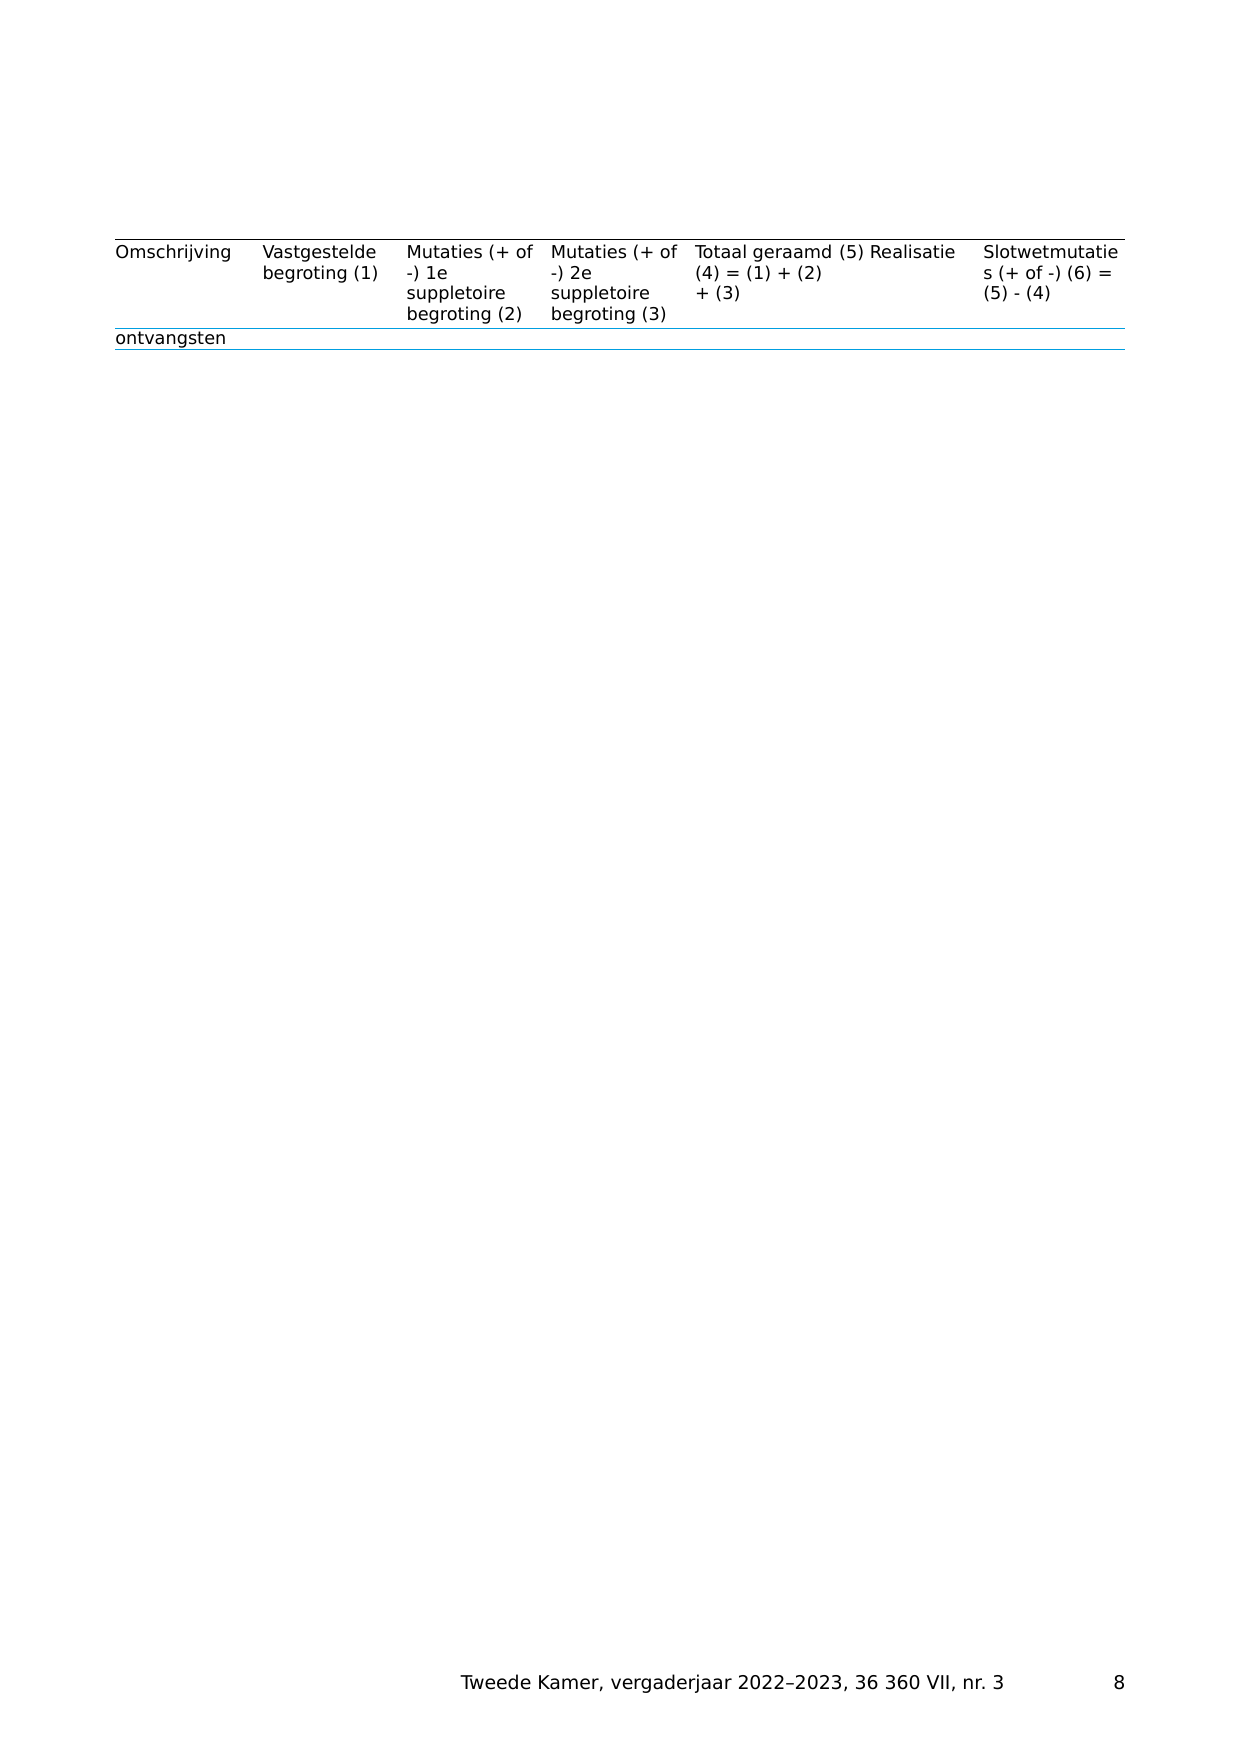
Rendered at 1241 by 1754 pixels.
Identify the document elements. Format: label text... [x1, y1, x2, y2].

table_cell [980, 329, 1125, 349]
table_cell [836, 329, 980, 349]
table_cell [548, 329, 692, 349]
table_cell [259, 329, 403, 349]
table_cell Mutaties (+ of -) 2e suppletoire begroting (3) [548, 240, 692, 327]
table_cell Omschrijving [115, 240, 259, 327]
table_cell ontvangsten [115, 329, 259, 349]
table_cell Mutaties (+ of -) 1e suppletoire begroting (2) [404, 240, 548, 327]
table_cell (5) Realisatie [836, 240, 980, 327]
table_cell Slotwetmutaties (+ of -) (6) = (5) - (4) [980, 240, 1125, 327]
table_header Tabel 1 Wijziging van de begrotingstaat van de agentschappen van het Ministerie van Binnenlandse Zaken en Koninkrijksrelaties (VII) voor het jaar 2022 (slotwet) (bedragen x € 1.000) [115, 191, 1125, 239]
table_cell Vastgestelde begroting (1) [259, 240, 403, 327]
table_cell Totaal geraamd (4) = (1) + (2) + (3) [692, 240, 836, 327]
table_cell [404, 329, 548, 349]
table_cell [692, 329, 836, 349]
